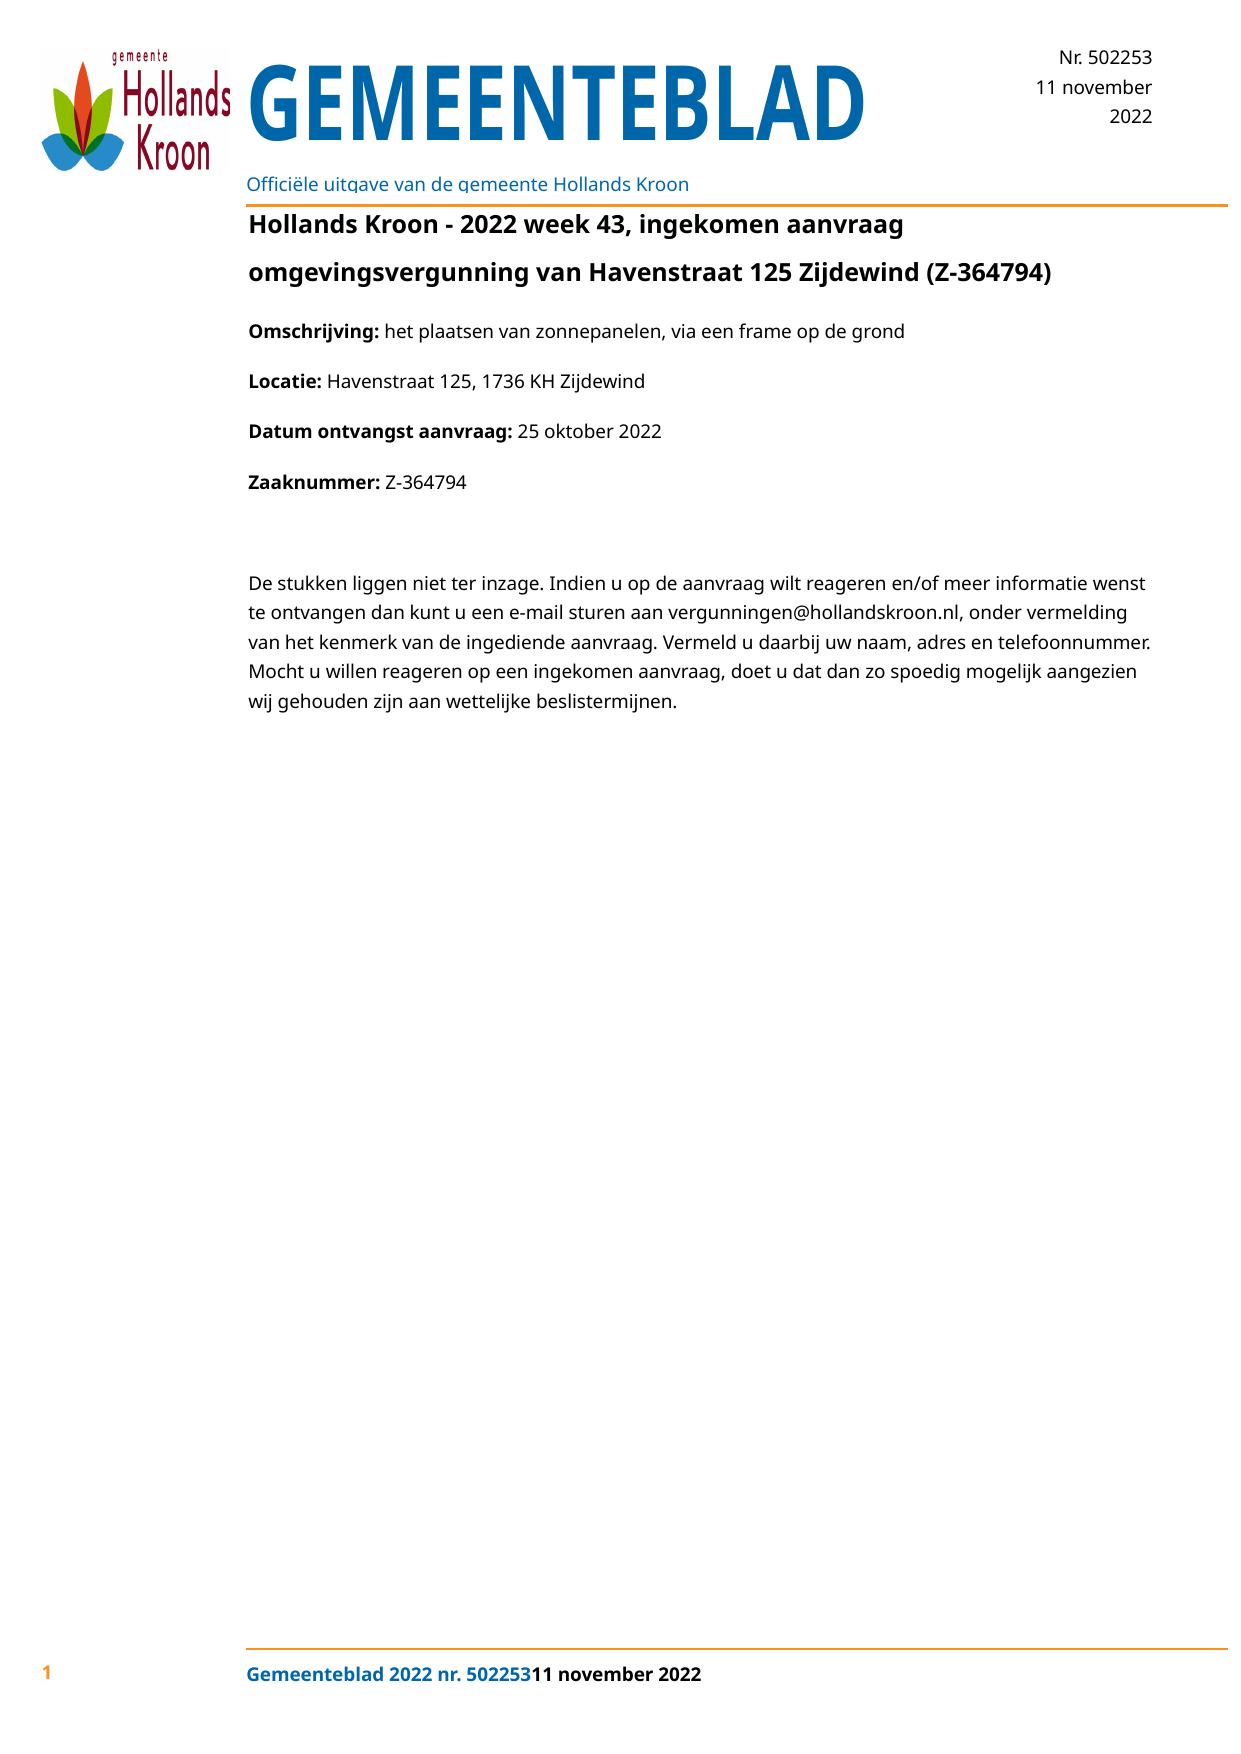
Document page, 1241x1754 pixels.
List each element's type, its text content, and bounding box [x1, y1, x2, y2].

text Hollands Kroon - 2022 week 43, ingekomen aanvraag omgevingsvergunning van Havenstraat 125 Zijdewind (Z-364794) [248, 207, 1152, 288]
text Omschrijving: het plaatsen van zonnepanelen, via een frame op de grond [248, 318, 1152, 344]
text Zaaknummer: Z-364794 [248, 469, 1152, 495]
text De stukken liggen niet ter inzage. Indien u op de aanvraag wilt reageren en/of meer informatie wenst te ontvangen dan kunt u een e-mail sturen aan vergunningen@hollandskroon.nl, onder vermelding van het kenmerk van de ingediende aanvraag. Vermeld u daarbij uw naam, adres en telefoonnummer. Mocht u willen reageren op een ingekomen aanvraag, doet u dat dan zo spoedig mogelijk aangezien wij gehouden zijn aan wettelijke beslistermijnen. [248, 570, 1152, 714]
text Locatie: Havenstraat 125, 1736 KH Zijdewind [248, 368, 1152, 394]
text Datum ontvangst aanvraag: 25 oktober 2022 [248, 419, 1152, 444]
picture [41, 47, 231, 172]
